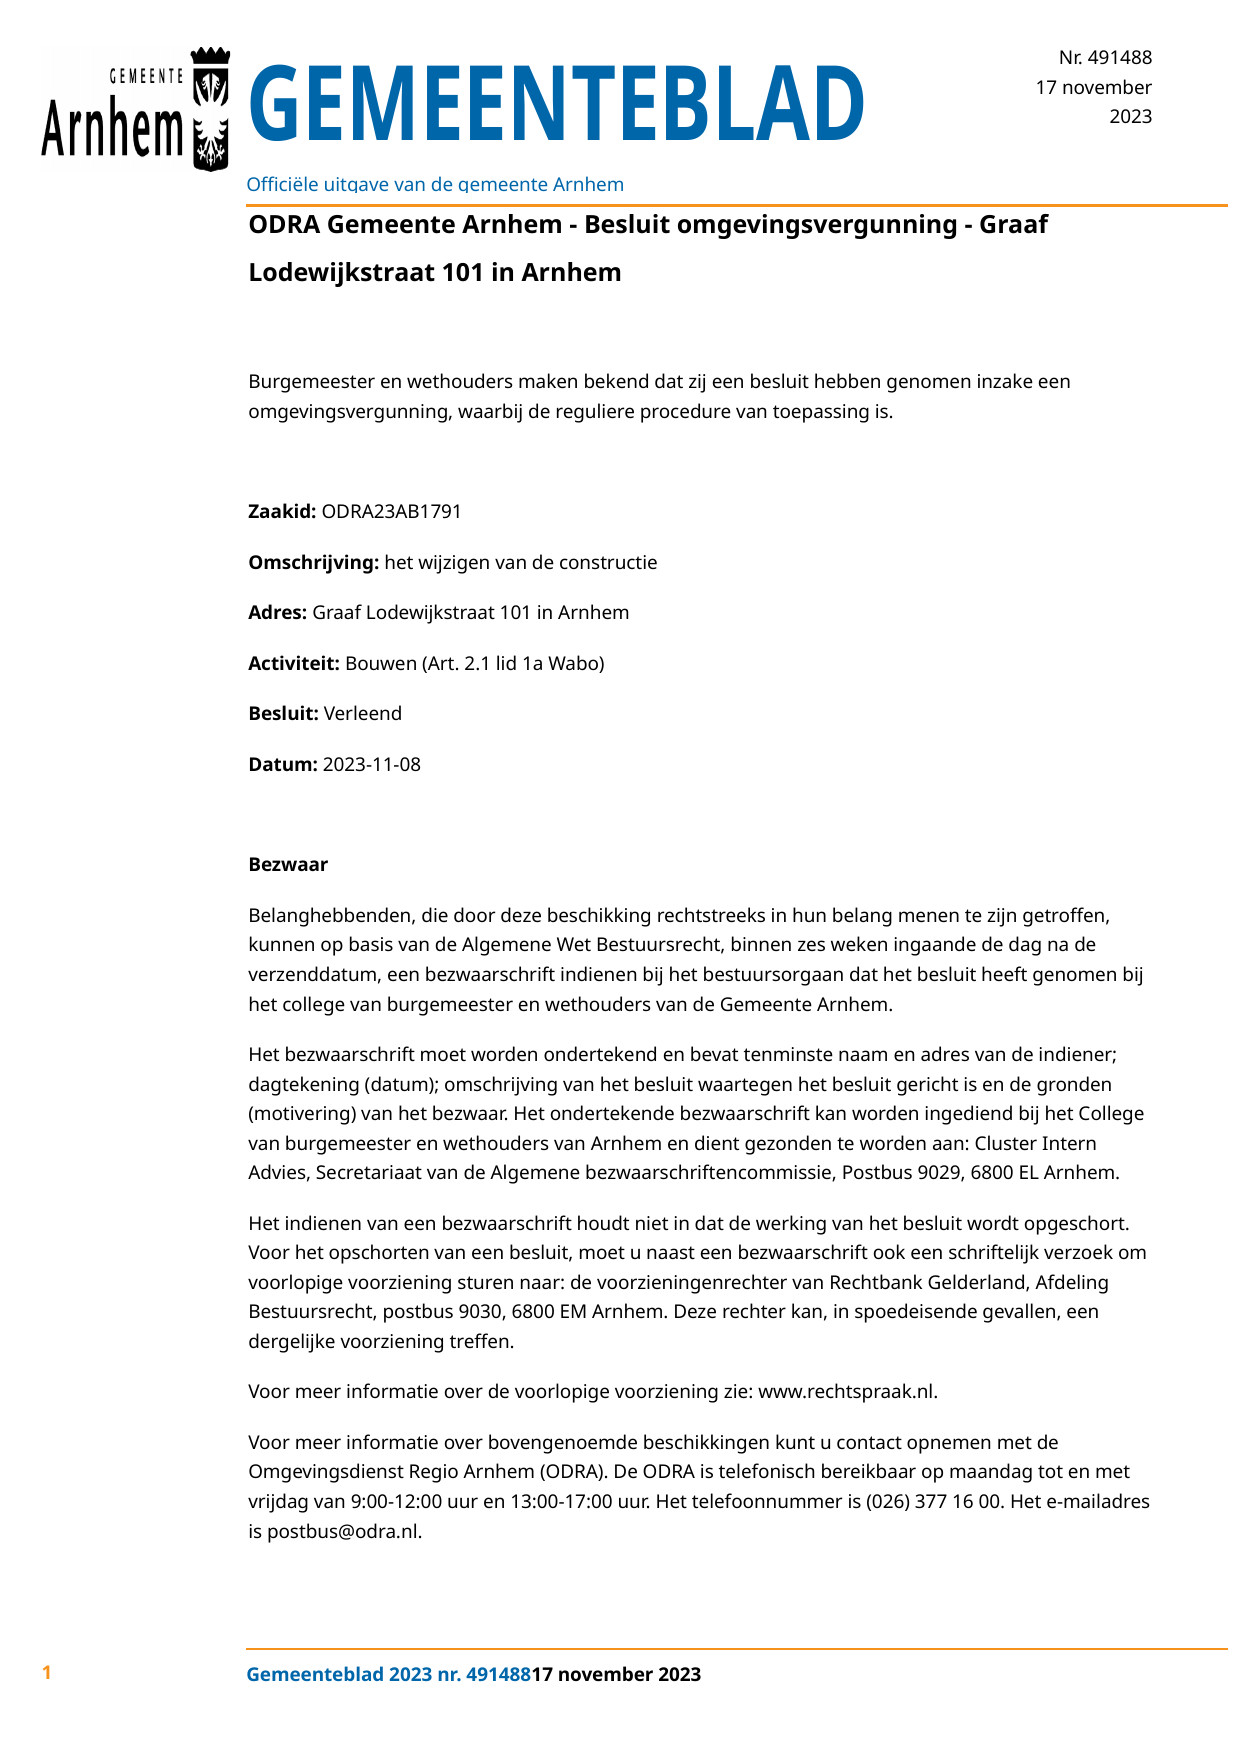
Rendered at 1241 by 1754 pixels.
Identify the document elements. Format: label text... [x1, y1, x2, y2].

text Het bezwaarschrift moet worden ondertekend en bevat tenminste naam en adres van de indiener; dagtekening (datum); omschrijving van het besluit waartegen het besluit gericht is en de gronden (motivering) van het bezwaar. Het ondertekende bezwaarschrift kan worden ingediend bij het College van burgemeester en wethouders van Arnhem en dient gezonden te worden aan: Cluster Intern Advies, Secretariaat van de Algemene bezwaarschriftencommissie, Postbus 9029, 6800 EL Arnhem. [248, 1041, 1152, 1185]
text Voor meer informatie over de voorlopige voorziening zie: www.rechtspraak.nl. [248, 1379, 1152, 1404]
text Besluit: Verleend [248, 700, 1152, 726]
text Datum: 2023-11-08 [248, 751, 1152, 777]
text ODRA Gemeente Arnhem - Besluit omgevingsvergunning - Graaf Lodewijkstraat 101 in Arnhem [248, 207, 1152, 288]
text Bezwaar [248, 852, 1152, 877]
text Burgemeester en wethouders maken bekend dat zij een besluit hebben genomen inzake een omgevingsvergunning, waarbij de reguliere procedure van toepassing is. [248, 368, 1152, 424]
text Zaakid: ODRA23AB1791 [248, 499, 1152, 524]
text Adres: Graaf Lodewijkstraat 101 in Arnhem [248, 599, 1152, 625]
text Belanghebbenden, die door deze beschikking rechtstreeks in hun belang menen te zijn getroffen, kunnen op basis van de Algemene Wet Bestuursrecht, binnen zes weken ingaande de dag na de verzenddatum, een bezwaarschrift indienen bij het bestuursorgaan dat het besluit heeft genomen bij het college van burgemeester en wethouders van de Gemeente Arnhem. [248, 902, 1152, 1017]
text Omschrijving: het wijzigen van de constructie [248, 549, 1152, 575]
text Activiteit: Bouwen (Art. 2.1 lid 1a Wabo) [248, 650, 1152, 676]
text Voor meer informatie over bovengenoemde beschikkingen kunt u contact opnemen met de Omgevingsdienst Regio Arnhem (ODRA). De ODRA is telefonisch bereikbaar op maandag tot en met vrijdag van 9:00-12:00 uur en 13:00-17:00 uur. Het telefoonnummer is (026) 377 16 00. Het e-mailadres is postbus@odra.nl. [248, 1429, 1152, 1544]
picture [41, 47, 231, 172]
text Het indienen van een bezwaarschrift houdt niet in dat de werking van het besluit wordt opgeschort. Voor het opschorten van een besluit, moet u naast een bezwaarschrift ook een schriftelijk verzoek om voorlopige voorziening sturen naar: de voorzieningenrechter van Rechtbank Gelderland, Afdeling Bestuursrecht, postbus 9030, 6800 EM Arnhem. Deze rechter kan, in spoedeisende gevallen, een dergelijke voorziening treffen. [248, 1210, 1152, 1354]
